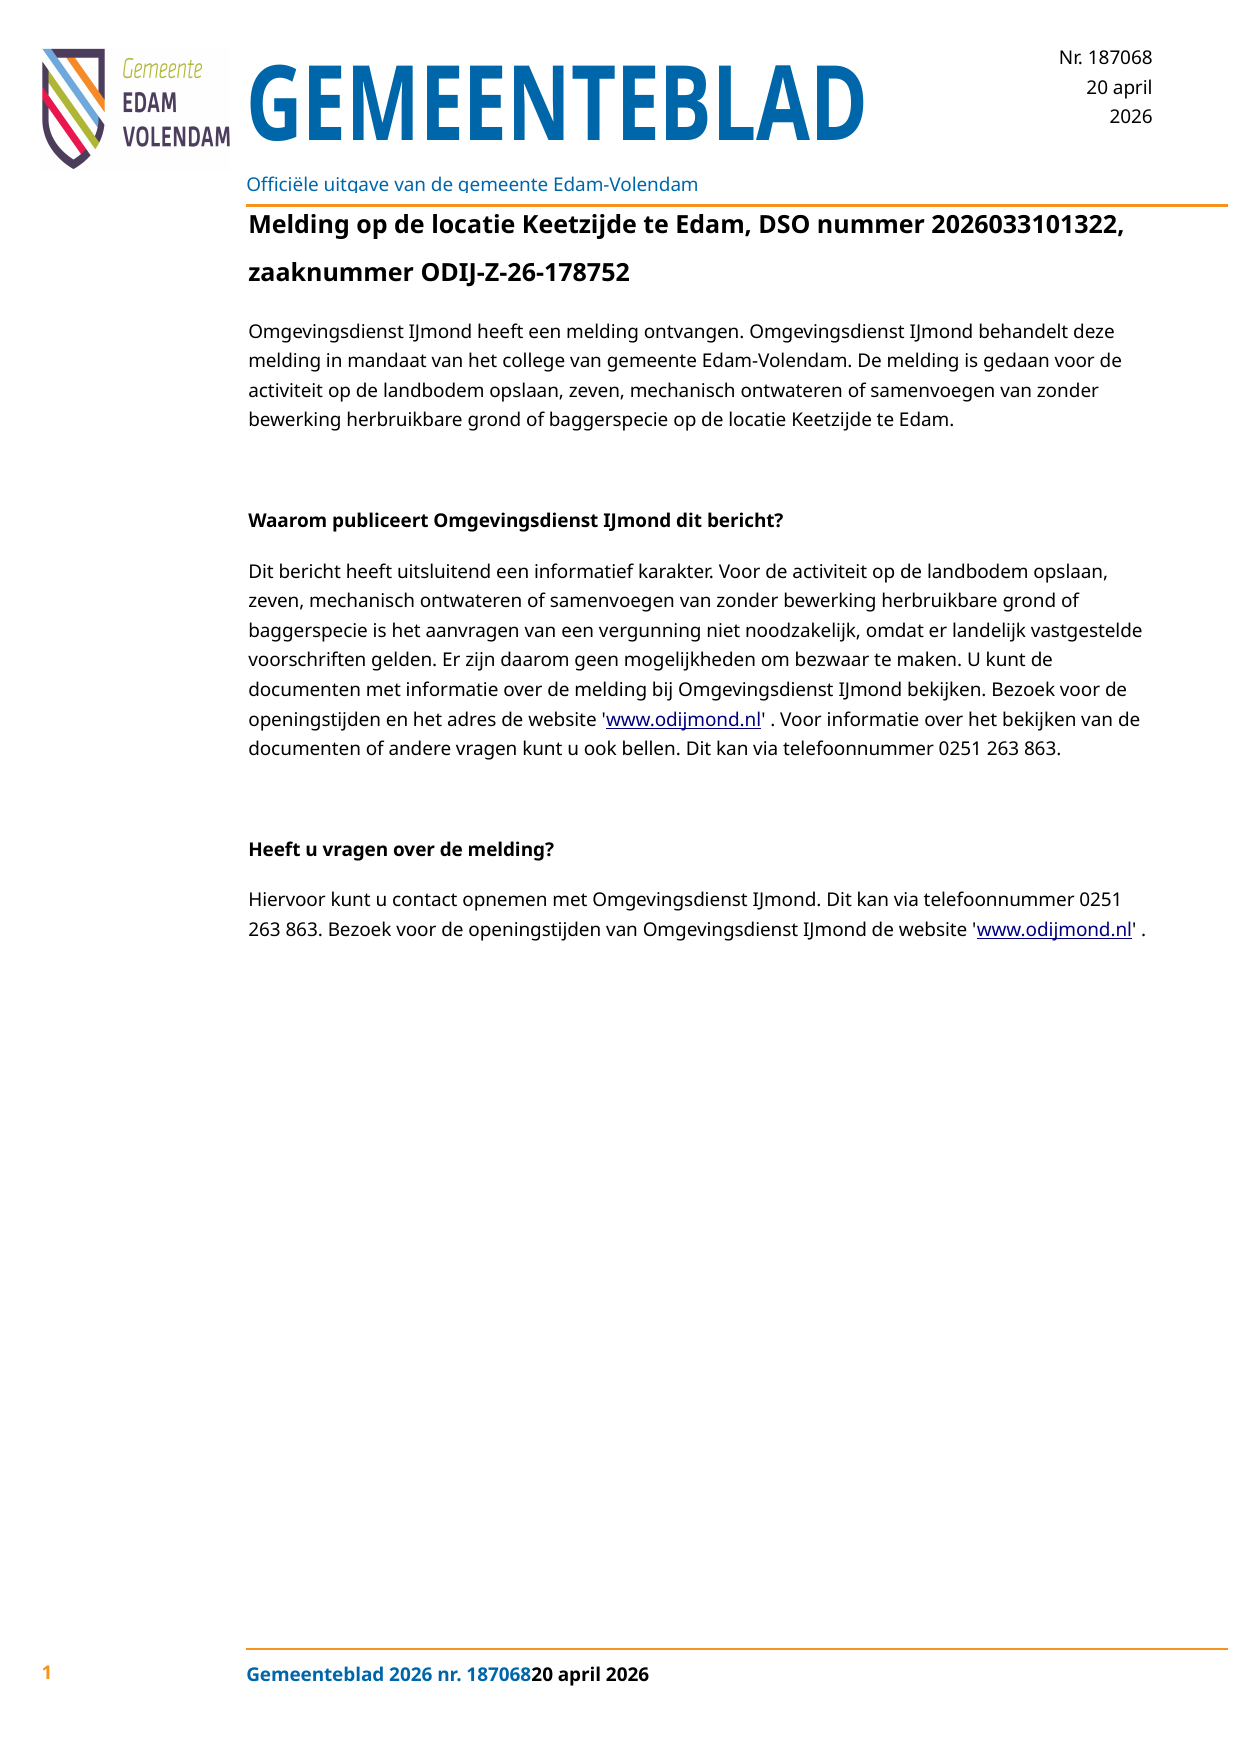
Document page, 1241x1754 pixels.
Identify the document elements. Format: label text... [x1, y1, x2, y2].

text Heeft u vragen over de melding? [248, 836, 1152, 862]
picture [41, 47, 231, 172]
text Dit bericht heeft uitsluitend een informatief karakter. Voor de activiteit op de landbodem opslaan, zeven, mechanisch ontwateren of samenvoegen van zonder bewerking herbruikbare grond of baggerspecie is het aanvragen van een vergunning niet noodzakelijk, omdat er landelijk vastgestelde voorschriften gelden. Er zijn daarom geen mogelijkheden om bezwaar te maken. U kunt de documenten met informatie over de melding bij Omgevingsdienst IJmond bekijken. Bezoek voor de openingstijden en het adres de website 'www.odijmond.nl' . Voor informatie over het bekijken van de documenten of andere vragen kunt u ook bellen. Dit kan via telefoonnummer 0251 263 863. [248, 558, 1152, 761]
text Omgevingsdienst IJmond heeft een melding ontvangen. Omgevingsdienst IJmond behandelt deze melding in mandaat van het college van gemeente Edam-Volendam. De melding is gedaan voor de activiteit op de landbodem opslaan, zeven, mechanisch ontwateren of samenvoegen van zonder bewerking herbruikbare grond of baggerspecie op de locatie Keetzijde te Edam. [248, 318, 1152, 432]
text Melding op de locatie Keetzijde te Edam, DSO nummer 2026033101322, zaaknummer ODIJ-Z-26-178752 [248, 207, 1152, 288]
text Waarom publiceert Omgevingsdienst IJmond dit bericht? [248, 507, 1152, 533]
text Hiervoor kunt u contact opnemen met Omgevingsdienst IJmond. Dit kan via telefoonnummer 0251 263 863. Bezoek voor de openingstijden van Omgevingsdienst IJmond de website 'www.odijmond.nl' . [248, 887, 1152, 942]
